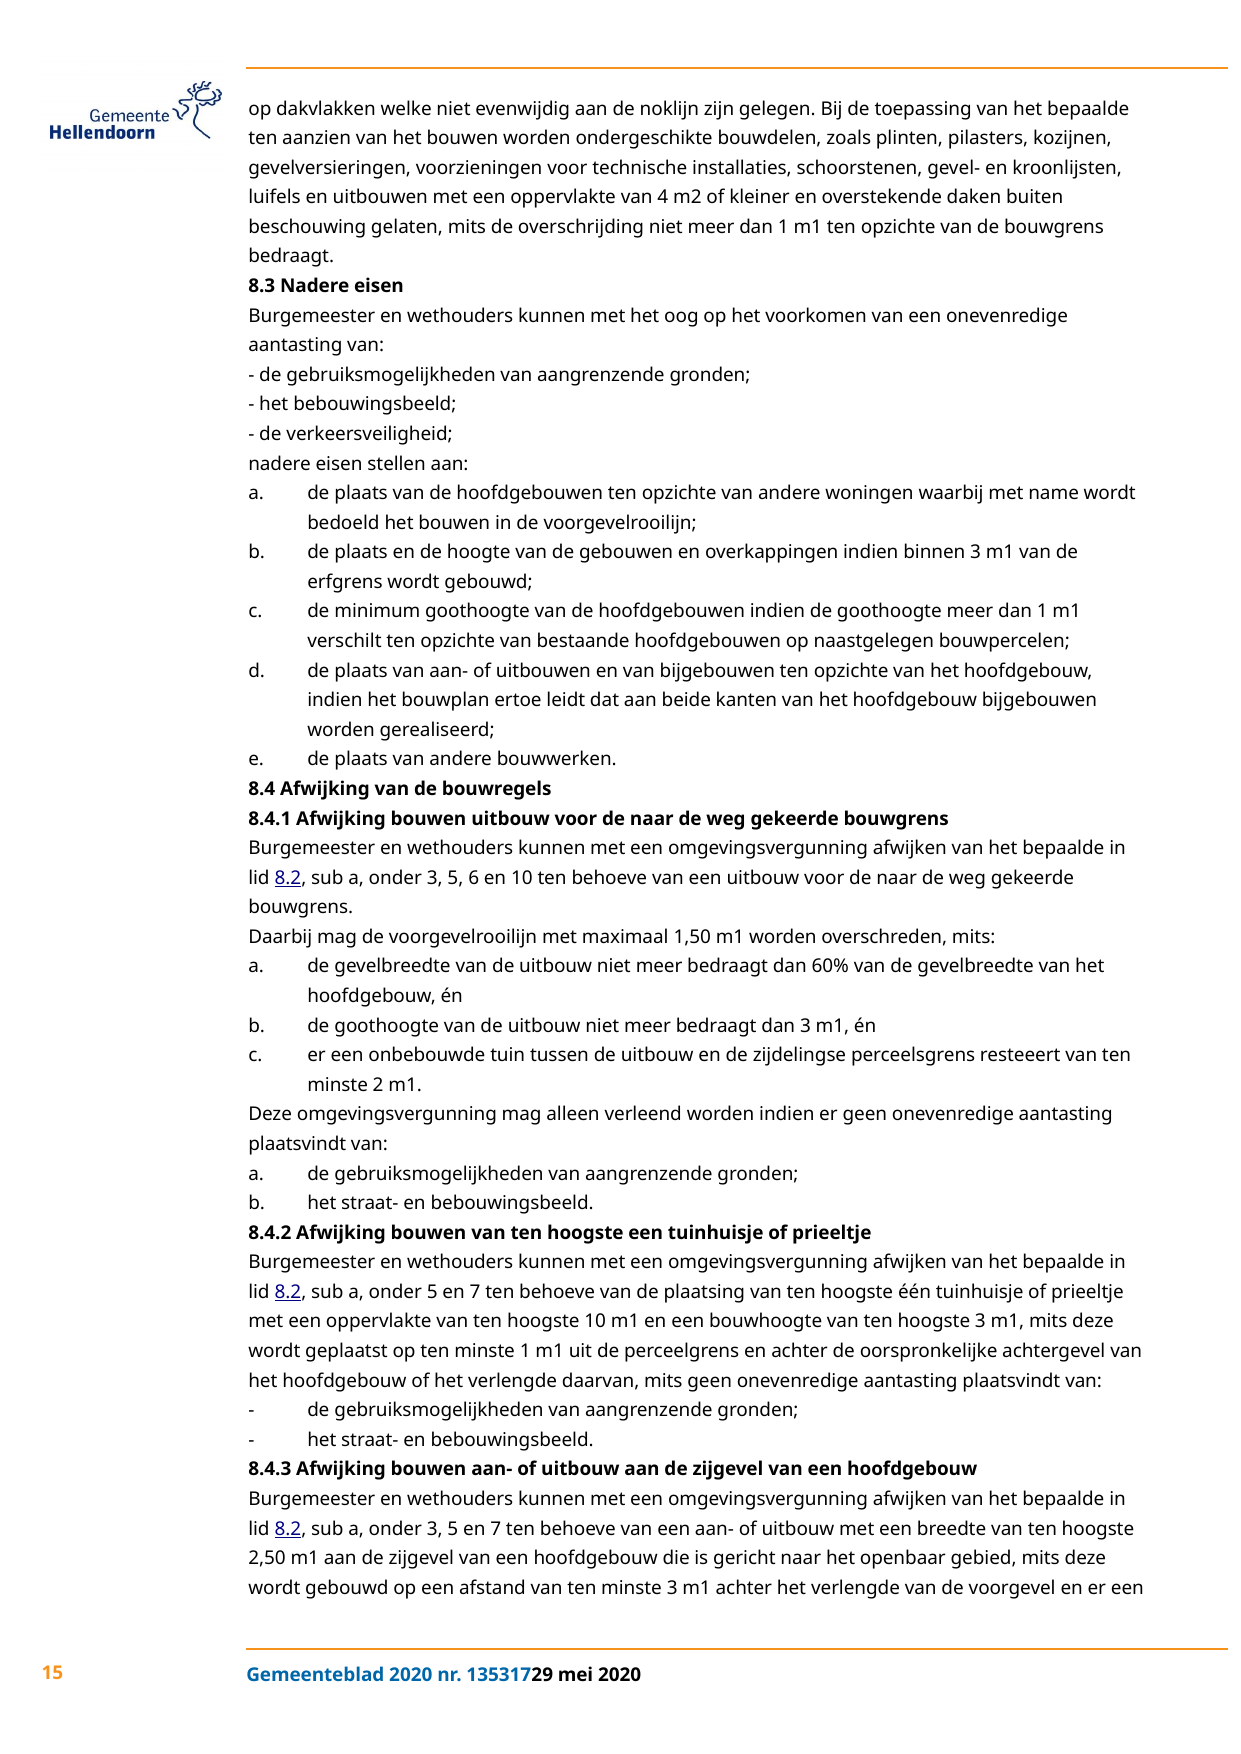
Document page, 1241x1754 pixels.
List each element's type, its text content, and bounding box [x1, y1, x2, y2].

text 8.4 Afwijking van de bouwregels [248, 775, 1152, 801]
list de gevelbreedte van de uitbouw niet meer bedraagt dan 60% van de gevelbreedte van het hoofdgebouw, én [248, 953, 1152, 1008]
list de minimum goothoogte van de hoofdgebouwen indien de goothoogte meer dan 1 m1 verschilt ten opzichte van bestaande hoofdgebouwen op naastgelegen bouwpercelen; [248, 598, 1152, 653]
list de plaats en de hoogte van de gebouwen en overkappingen indien binnen 3 m1 van de erfgrens wordt gebouwd; [248, 538, 1152, 594]
text - de gebruiksmogelijkheden van aangrenzende gronden; [248, 361, 1152, 387]
text 8.4.2 Afwijking bouwen van ten hoogste een tuinhuisje of prieeltje [248, 1219, 1152, 1245]
text op dakvlakken welke niet evenwijdig aan de noklijn zijn gelegen. Bij de toepassing van het bepaalde ten aanzien van het bouwen worden ondergeschikte bouwdelen, zoals plinten, pilasters, kozijnen, gevelversieringen, voorzieningen voor technische installaties, schoorstenen, gevel- en kroonlijsten, luifels en uitbouwen met een oppervlakte van 4 m2 of kleiner en overstekende daken buiten beschouwing gelaten, mits de overschrijding niet meer dan 1 m1 ten opzichte van de bouwgrens bedraagt. [248, 95, 1152, 268]
text 8.3 Nadere eisen [248, 272, 1152, 298]
list het straat- en bebouwingsbeeld. [248, 1426, 1152, 1452]
list de plaats van aan- of uitbouwen en van bijgebouwen ten opzichte van het hoofdgebouw, indien het bouwplan ertoe leidt dat aan beide kanten van het hoofdgebouw bijgebouwen worden gerealiseerd; [248, 657, 1152, 742]
text Daarbij mag de voorgevelrooilijn met maximaal 1,50 m1 worden overschreden, mits: [248, 923, 1152, 949]
text Burgemeester en wethouders kunnen met het oog op het voorkomen van een onevenredige aantasting van: [248, 302, 1152, 357]
text Deze omgevingsvergunning mag alleen verleend worden indien er geen onevenredige aantasting plaatsvindt van: [248, 1101, 1152, 1156]
list de goothoogte van de uitbouw niet meer bedraagt dan 3 m1, én [248, 1012, 1152, 1038]
text 8.4.3 Afwijking bouwen aan- of uitbouw aan de zijgevel van een hoofdgebouw [248, 1456, 1152, 1481]
text nadere eisen stellen aan: [248, 450, 1152, 476]
text Burgemeester en wethouders kunnen met een omgevingsvergunning afwijken van het bepaalde in lid 8.2, sub a, onder 3, 5, 6 en 10 ten behoeve van een uitbouw voor de naar de weg gekeerde bouwgrens. [248, 834, 1152, 919]
text Burgemeester en wethouders kunnen met een omgevingsvergunning afwijken van het bepaalde in lid 8.2, sub a, onder 5 en 7 ten behoeve van de plaatsing van ten hoogste één tuinhuisje of prieeltje met een oppervlakte van ten hoogste 10 m1 en een bouwhoogte van ten hoogste 3 m1, mits deze wordt geplaatst op ten minste 1 m1 uit de perceelgrens en achter de oorspronkelijke achtergevel van het hoofdgebouw of het verlengde daarvan, mits geen onevenredige aantasting plaatsvindt van: [248, 1248, 1152, 1393]
text - het bebouwingsbeeld; [248, 391, 1152, 416]
text Burgemeester en wethouders kunnen met een omgevingsvergunning afwijken van het bepaalde in lid 8.2, sub a, onder 3, 5 en 7 ten behoeve van een aan- of uitbouw met een breedte van ten hoogste 2,50 m1 aan de zijgevel van een hoofdgebouw die is gericht naar het openbaar gebied, mits deze wordt gebouwd op een afstand van ten minste 3 m1 achter het verlengde van de voorgevel en er een [248, 1485, 1152, 1600]
text - de verkeersveiligheid; [248, 420, 1152, 446]
list de plaats van de hoofdgebouwen ten opzichte van andere woningen waarbij met name wordt bedoeld het bouwen in de voorgevelrooilijn; [248, 479, 1152, 535]
list de plaats van andere bouwwerken. [248, 746, 1152, 771]
list de gebruiksmogelijkheden van aangrenzende gronden; [248, 1160, 1152, 1186]
list het straat- en bebouwingsbeeld. [248, 1189, 1152, 1215]
list de gebruiksmogelijkheden van aangrenzende gronden; [248, 1396, 1152, 1422]
picture [41, 47, 231, 172]
list er een onbebouwde tuin tussen de uitbouw en de zijdelingse perceelsgrens resteeert van ten minste 2 m1. [248, 1041, 1152, 1097]
text 8.4.1 Afwijking bouwen uitbouw voor de naar de weg gekeerde bouwgrens [248, 805, 1152, 831]
